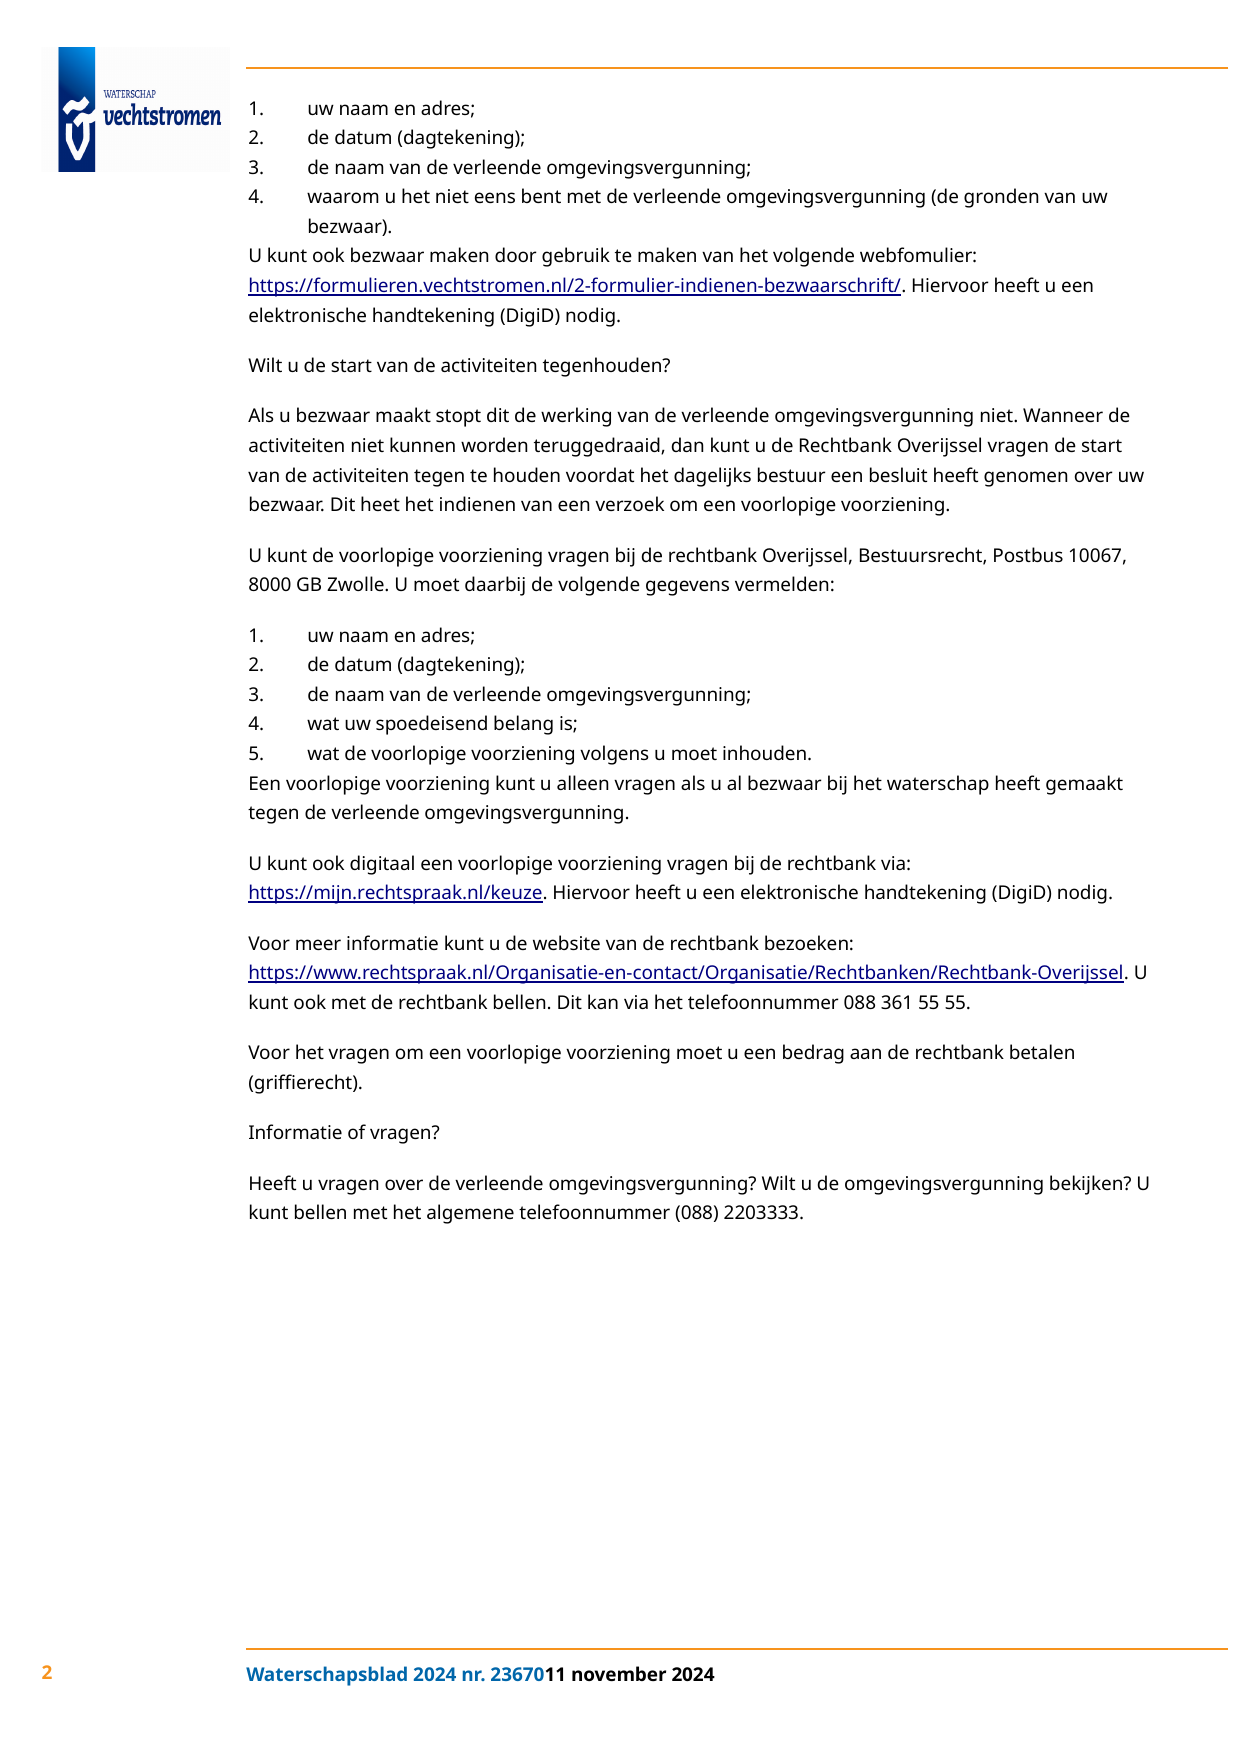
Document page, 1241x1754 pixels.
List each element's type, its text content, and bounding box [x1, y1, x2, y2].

text Wilt u de start van de activiteiten tegenhouden? [248, 352, 1152, 378]
list uw naam en adres; [248, 622, 1152, 648]
text Voor meer informatie kunt u de website van de rechtbank bezoeken: https://www.rechtspraak.nl/Organisatie-en-contact/Organisatie/Rechtbanken/Rechtbank-Overijssel. U kunt ook met de rechtbank bellen. Dit kan via het telefoonnummer 088 361 55 55. [248, 930, 1152, 1015]
list wat de voorlopige voorziening volgens u moet inhouden. [248, 740, 1152, 766]
list de datum (dagtekening); [248, 651, 1152, 677]
text Een voorlopige voorziening kunt u alleen vragen als u al bezwaar bij het waterschap heeft gemaakt tegen de verleende omgevingsvergunning. [248, 770, 1152, 825]
picture [41, 47, 231, 172]
list de naam van de verleende omgevingsvergunning; [248, 681, 1152, 707]
text Heeft u vragen over de verleende omgevingsvergunning? Wilt u de omgevingsvergunning bekijken? U kunt bellen met het algemene telefoonnummer (088) 2203333. [248, 1170, 1152, 1225]
list de datum (dagtekening); [248, 124, 1152, 150]
text U kunt ook digitaal een voorlopige voorziening vragen bij de rechtbank via: https://mijn.rechtspraak.nl/keuze. Hiervoor heeft u een elektronische handtekening (DigiD) nodig. [248, 850, 1152, 905]
text Informatie of vragen? [248, 1119, 1152, 1145]
list waarom u het niet eens bent met de verleende omgevingsvergunning (de gronden van uw bezwaar). [248, 183, 1152, 239]
list wat uw spoedeisend belang is; [248, 711, 1152, 736]
list de naam van de verleende omgevingsvergunning; [248, 154, 1152, 180]
text U kunt ook bezwaar maken door gebruik te maken van het volgende webfomulier: https://formulieren.vechtstromen.nl/2-formulier-indienen-bezwaarschrift/. Hiervoor heeft u een elektronische handtekening (DigiD) nodig. [248, 243, 1152, 328]
text Voor het vragen om een voorlopige voorziening moet u een bedrag aan de rechtbank betalen (griffierecht). [248, 1039, 1152, 1095]
text Als u bezwaar maakt stopt dit de werking van de verleende omgevingsvergunning niet. Wanneer de activiteiten niet kunnen worden teruggedraaid, dan kunt u de Rechtbank Overijssel vragen de start van de activiteiten tegen te houden voordat het dagelijks bestuur een besluit heeft genomen over uw bezwaar. Dit heet het indienen van een verzoek om een voorlopige voorziening. [248, 403, 1152, 517]
text U kunt de voorlopige voorziening vragen bij de rechtbank Overijssel, Bestuursrecht, Postbus 10067, 8000 GB Zwolle. U moet daarbij de volgende gegevens vermelden: [248, 542, 1152, 597]
list uw naam en adres; [248, 95, 1152, 121]
